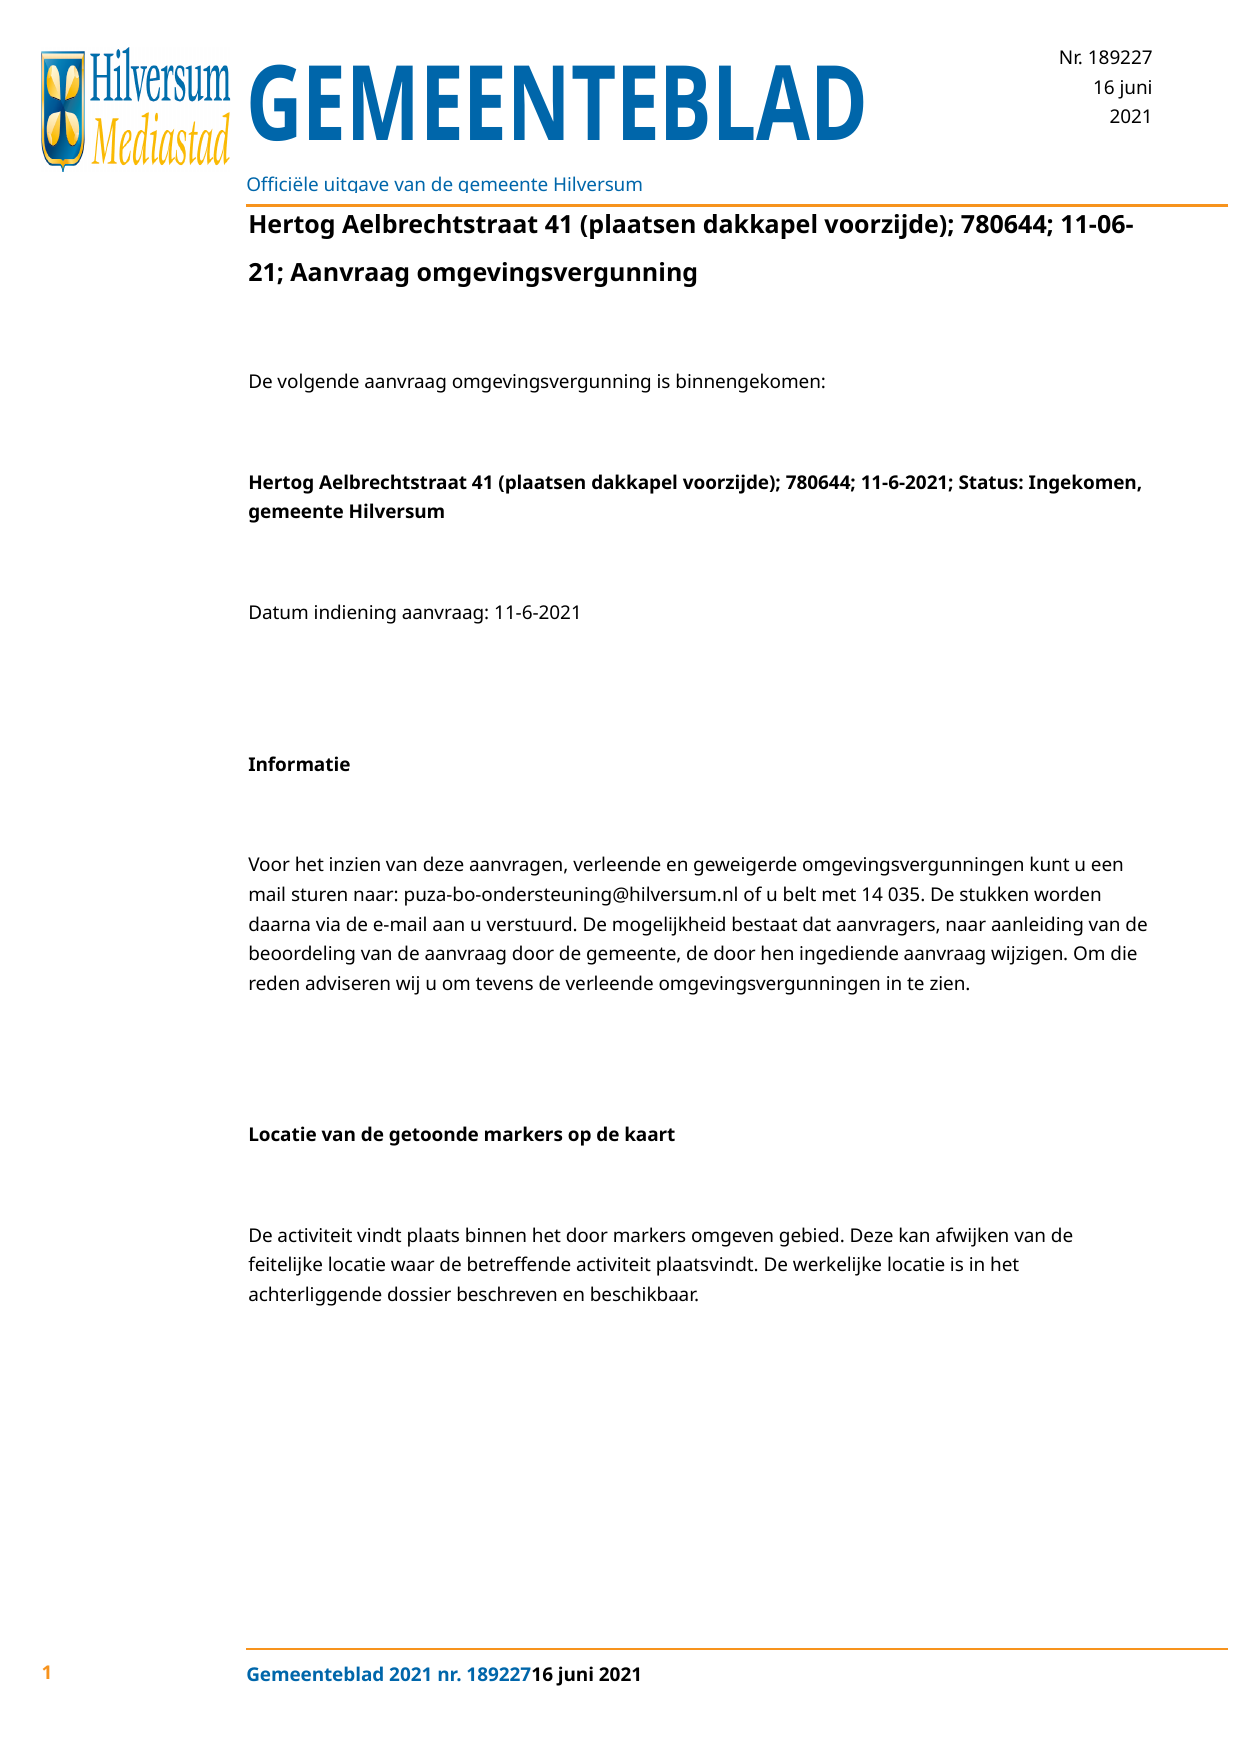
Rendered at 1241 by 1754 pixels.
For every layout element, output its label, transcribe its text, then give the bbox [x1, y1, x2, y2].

text Hertog Aelbrechtstraat 41 (plaatsen dakkapel voorzijde); 780644; 11-6-2021; Status: Ingekomen, gemeente Hilversum [248, 469, 1152, 524]
text Voor het inzien van deze aanvragen, verleende en geweigerde omgevingsvergunningen kunt u een mail sturen naar: puza-bo-ondersteuning@hilversum.nl of u belt met 14 035. De stukken worden daarna via de e-mail aan u verstuurd. De mogelijkheid bestaat dat aanvragers, naar aanleiding van de beoordeling van de aanvraag door de gemeente, de door hen ingediende aanvraag wijzigen. Om die reden adviseren wij u om tevens de verleende omgevingsvergunningen in te zien. [248, 852, 1152, 996]
text Hertog Aelbrechtstraat 41 (plaatsen dakkapel voorzijde); 780644; 11-06-21; Aanvraag omgevingsvergunning [248, 207, 1152, 288]
text Locatie van de getoonde markers op de kaart [248, 1121, 1152, 1147]
text De activiteit vindt plaats binnen het door markers omgeven gebied. Deze kan afwijken van de feitelijke locatie waar de betreffende activiteit plaatsvindt. De werkelijke locatie is in het achterliggende dossier beschreven en beschikbaar. [248, 1222, 1152, 1307]
text De volgende aanvraag omgevingsvergunning is binnengekomen: [248, 368, 1152, 394]
text Informatie [248, 751, 1152, 777]
text Datum indiening aanvraag: 11-6-2021 [248, 599, 1152, 625]
picture [41, 47, 231, 172]
